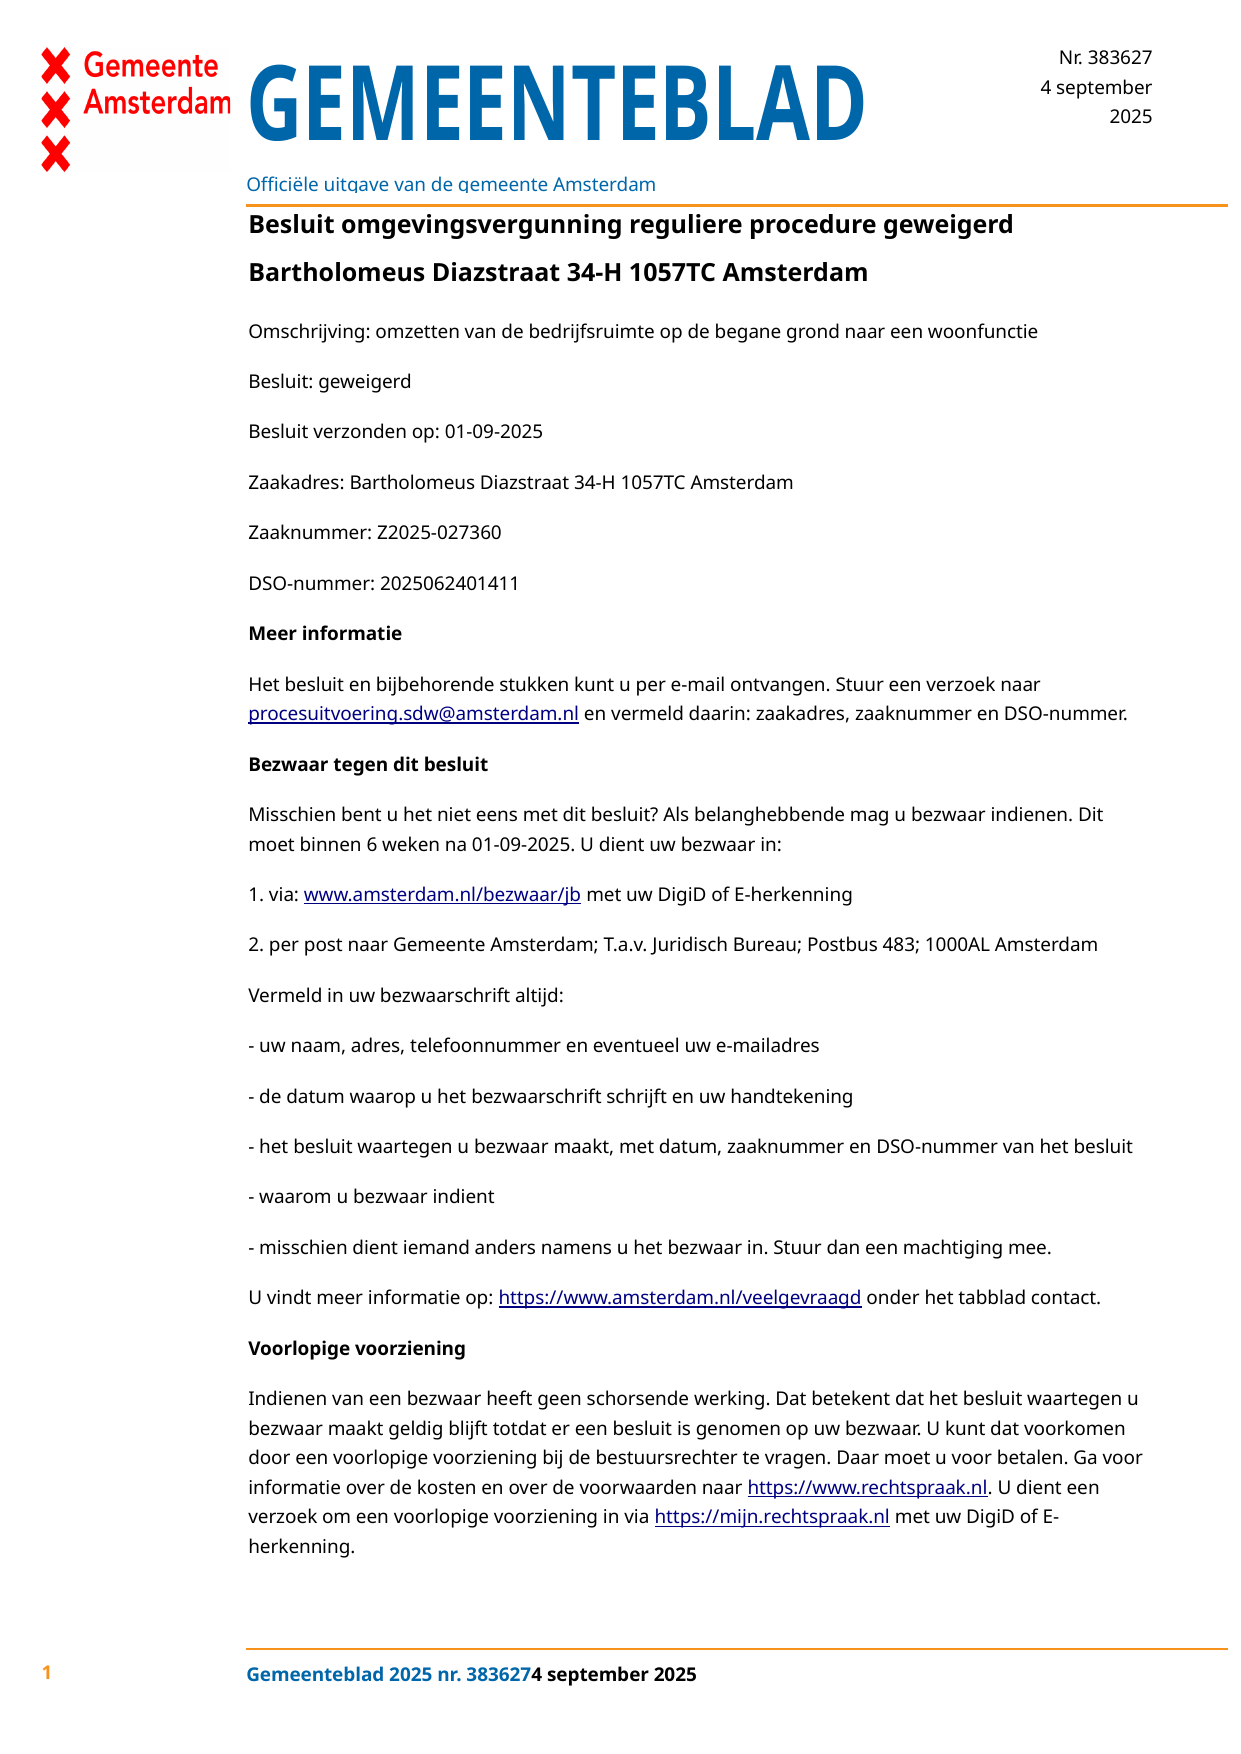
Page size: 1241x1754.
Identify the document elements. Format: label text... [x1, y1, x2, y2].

text U vindt meer informatie op: https://www.amsterdam.nl/veelgevraagd onder het tabblad contact. [248, 1284, 1152, 1310]
text Besluit omgevingsvergunning reguliere procedure geweigerd Bartholomeus Diazstraat 34-H 1057TC Amsterdam [248, 207, 1152, 288]
text - de datum waarop u het bezwaarschrift schrijft en uw handtekening [248, 1083, 1152, 1109]
text Het besluit en bijbehorende stukken kunt u per e-mail ontvangen. Stuur een verzoek naar procesuitvoering.sdw@amsterdam.nl en vermeld daarin: zaakadres, zaaknummer en DSO-nummer. [248, 671, 1152, 726]
text 2. per post naar Gemeente Amsterdam; T.a.v. Juridisch Bureau; Postbus 483; 1000AL Amsterdam [248, 932, 1152, 957]
text Indienen van een bezwaar heeft geen schorsende werking. Dat betekent dat het besluit waartegen u bezwaar maakt geldig blijft totdat er een besluit is genomen op uw bezwaar. U kunt dat voorkomen door een voorlopige voorziening bij de bestuursrechter te vragen. Daar moet u voor betalen. Ga voor informatie over de kosten en over de voorwaarden naar https://www.rechtspraak.nl. U dient een verzoek om een voorlopige voorziening in via https://mijn.rechtspraak.nl met uw DigiD of E-herkenning. [248, 1385, 1152, 1559]
text - waarom u bezwaar indient [248, 1184, 1152, 1209]
text Bezwaar tegen dit besluit [248, 751, 1152, 777]
text Besluit verzonden op: 01-09-2025 [248, 419, 1152, 444]
text Besluit: geweigerd [248, 368, 1152, 394]
text Meer informatie [248, 620, 1152, 646]
text Zaaknummer: Z2025-027360 [248, 519, 1152, 545]
text Zaakadres: Bartholomeus Diazstraat 34-H 1057TC Amsterdam [248, 469, 1152, 495]
picture [41, 47, 231, 172]
text Vermeld in uw bezwaarschrift altijd: [248, 982, 1152, 1008]
text Omschrijving: omzetten van de bedrijfsruimte op de begane grond naar een woonfunctie [248, 318, 1152, 344]
text - uw naam, adres, telefoonnummer en eventueel uw e-mailadres [248, 1032, 1152, 1058]
text Misschien bent u het niet eens met dit besluit? Als belanghebbende mag u bezwaar indienen. Dit moet binnen 6 weken na 01-09-2025. U dient uw bezwaar in: [248, 801, 1152, 857]
text Voorlopige voorziening [248, 1335, 1152, 1361]
text - het besluit waartegen u bezwaar maakt, met datum, zaaknummer en DSO-nummer van het besluit [248, 1133, 1152, 1159]
text 1. via: www.amsterdam.nl/bezwaar/jb met uw DigiD of E-herkenning [248, 881, 1152, 907]
text DSO-nummer: 2025062401411 [248, 570, 1152, 596]
text - misschien dient iemand anders namens u het bezwaar in. Stuur dan een machtiging mee. [248, 1234, 1152, 1260]
